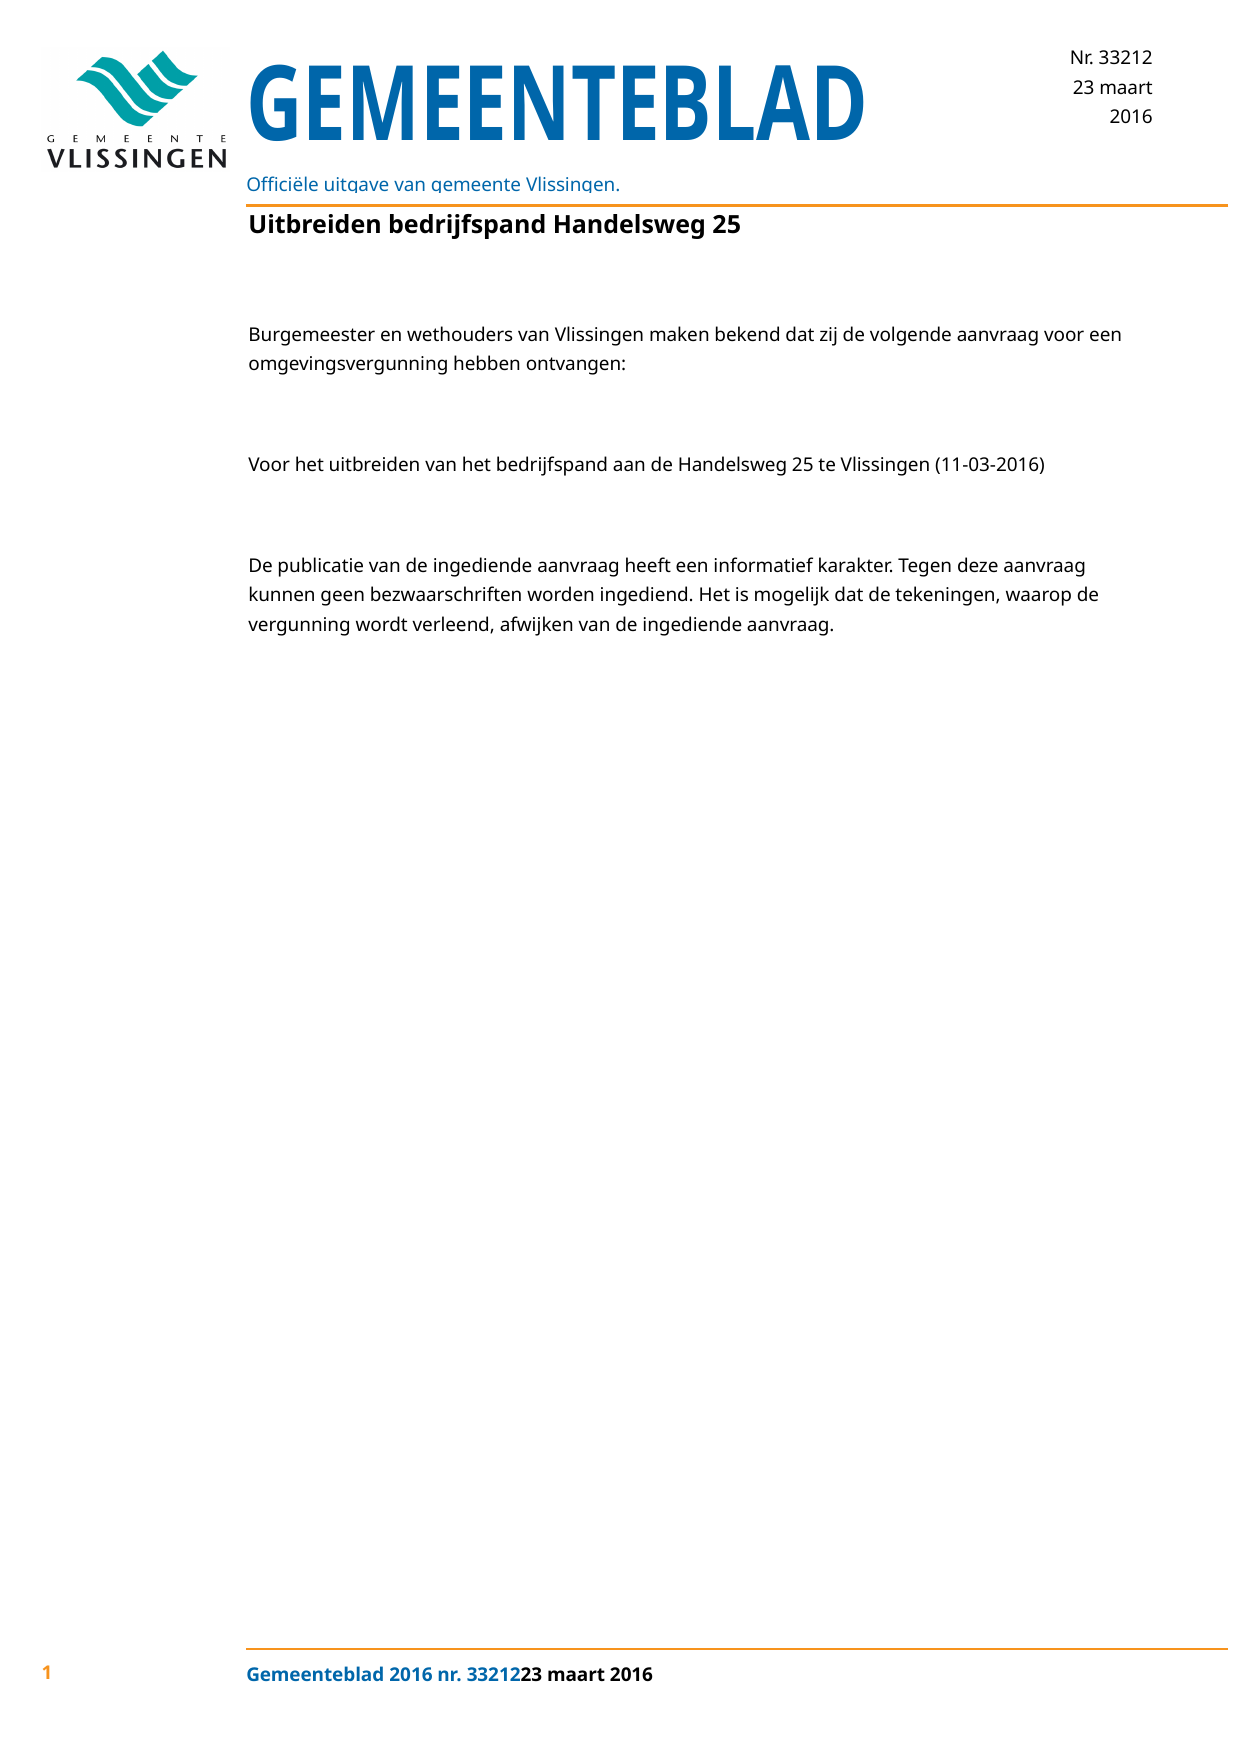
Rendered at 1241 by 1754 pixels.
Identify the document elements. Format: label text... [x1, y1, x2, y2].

text Voor het uitbreiden van het bedrijfspand aan de Handelsweg 25 te Vlissingen (11-03-2016) [248, 451, 1152, 477]
text Uitbreiden bedrijfspand Handelsweg 25 [248, 207, 1152, 241]
picture [41, 47, 231, 172]
text De publicatie van de ingediende aanvraag heeft een informatief karakter. Tegen deze aanvraag kunnen geen bezwaarschriften worden ingediend. Het is mogelijk dat de tekeningen, waarop de vergunning wordt verleend, afwijken van de ingediende aanvraag. [248, 552, 1152, 637]
text Burgemeester en wethouders van Vlissingen maken bekend dat zij de volgende aanvraag voor een omgevingsvergunning hebben ontvangen: [248, 321, 1152, 376]
